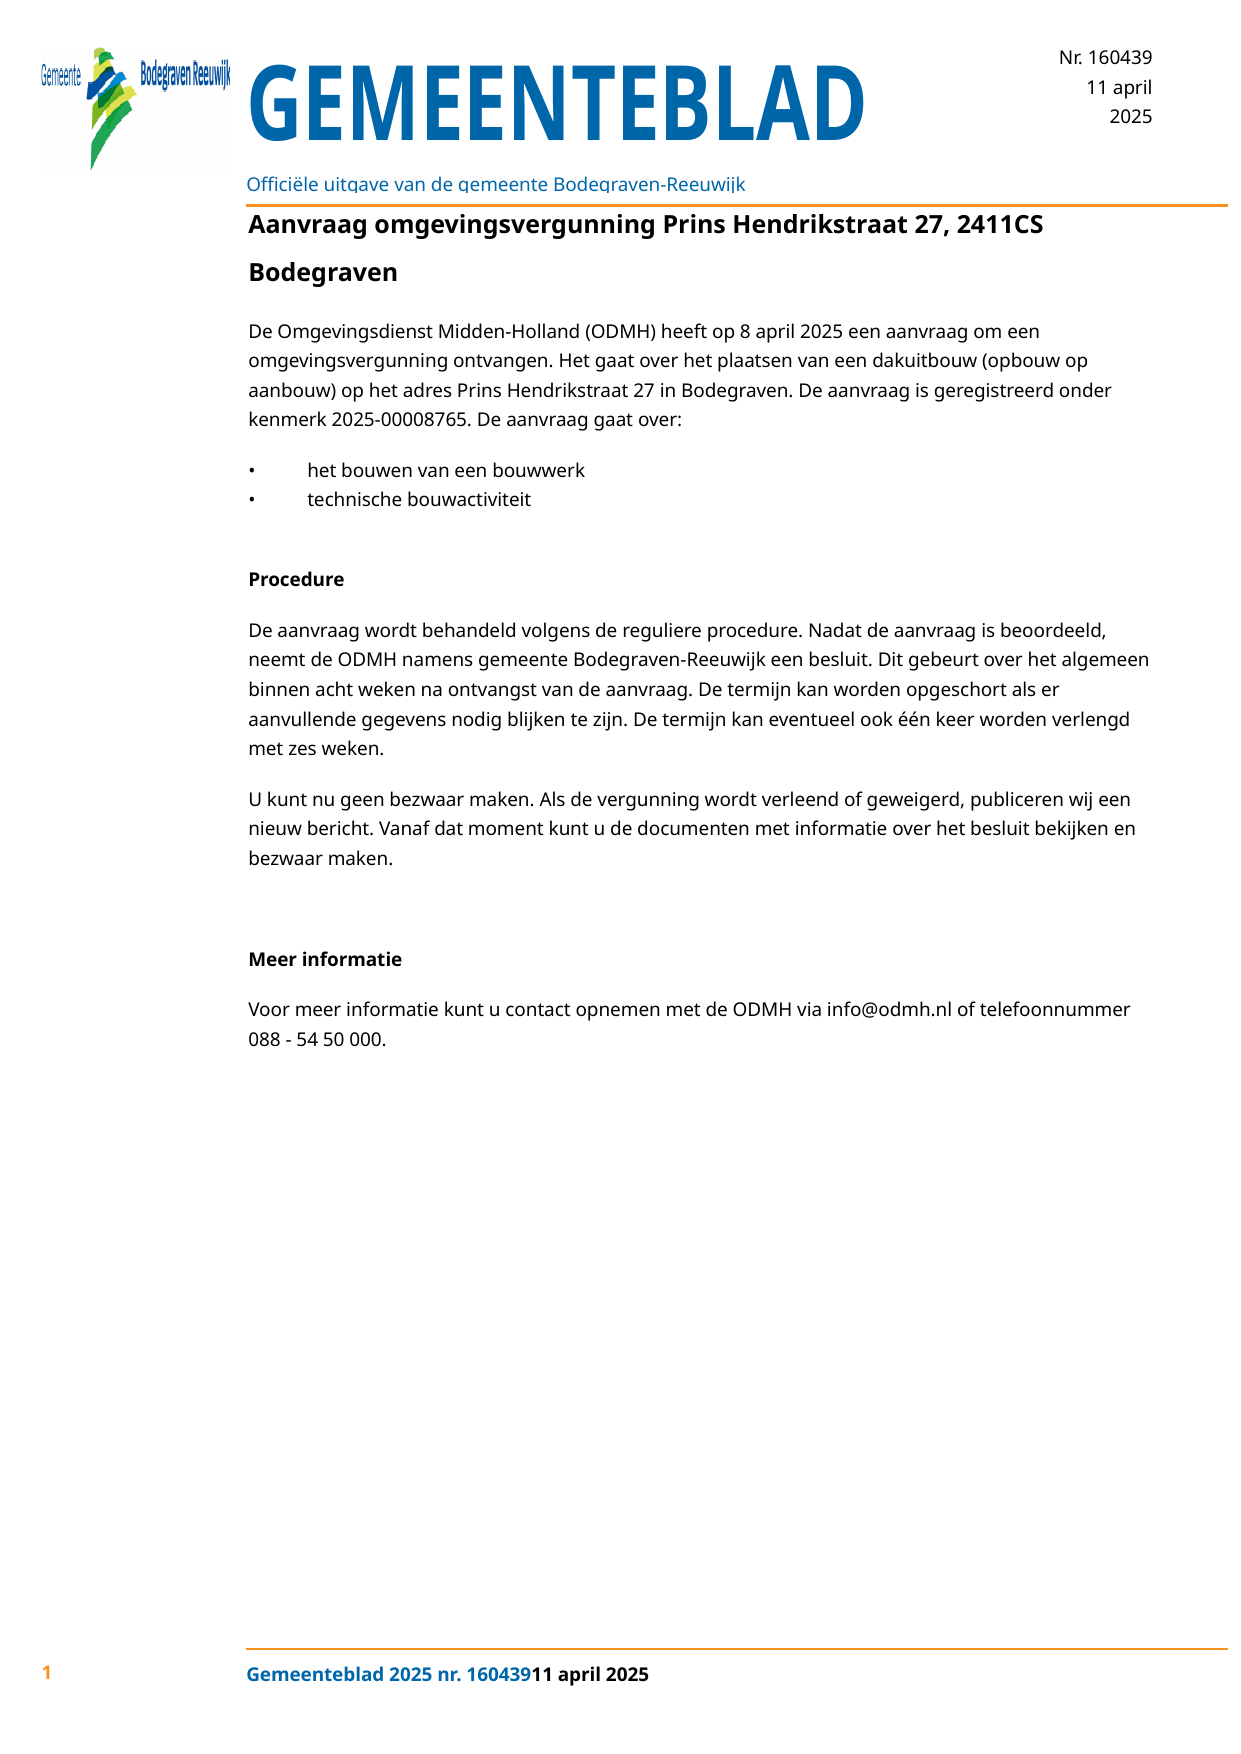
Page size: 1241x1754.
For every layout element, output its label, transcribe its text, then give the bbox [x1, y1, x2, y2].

text U kunt nu geen bezwaar maken. Als de vergunning wordt verleend of geweigerd, publiceren wij een nieuw bericht. Vanaf dat moment kunt u de documenten met informatie over het besluit bekijken en bezwaar maken. [248, 786, 1152, 871]
picture [41, 47, 231, 172]
text Aanvraag omgevingsvergunning Prins Hendrikstraat 27, 2411CS Bodegraven [248, 207, 1152, 288]
list technische bouwactiviteit [248, 487, 1152, 512]
text Procedure [248, 567, 1152, 592]
text De Omgevingsdienst Midden-Holland (ODMH) heeft op 8 april 2025 een aanvraag om een omgevingsvergunning ontvangen. Het gaat over het plaatsen van een dakuitbouw (opbouw op aanbouw) op het adres Prins Hendrikstraat 27 in Bodegraven. De aanvraag is geregistreerd onder kenmerk 2025-00008765. De aanvraag gaat over: [248, 318, 1152, 432]
text Voor meer informatie kunt u contact opnemen met de ODMH via info@odmh.nl of telefoonnummer 088 - 54 50 000. [248, 996, 1152, 1052]
text Meer informatie [248, 946, 1152, 972]
list het bouwen van een bouwwerk [248, 457, 1152, 483]
text De aanvraag wordt behandeld volgens de reguliere procedure. Nadat de aanvraag is beoordeeld, neemt de ODMH namens gemeente Bodegraven-Reeuwijk een besluit. Dit gebeurt over het algemeen binnen acht weken na ontvangst van de aanvraag. De termijn kan worden opgeschort als er aanvullende gegevens nodig blijken te zijn. De termijn kan eventueel ook één keer worden verlengd met zes weken. [248, 617, 1152, 761]
